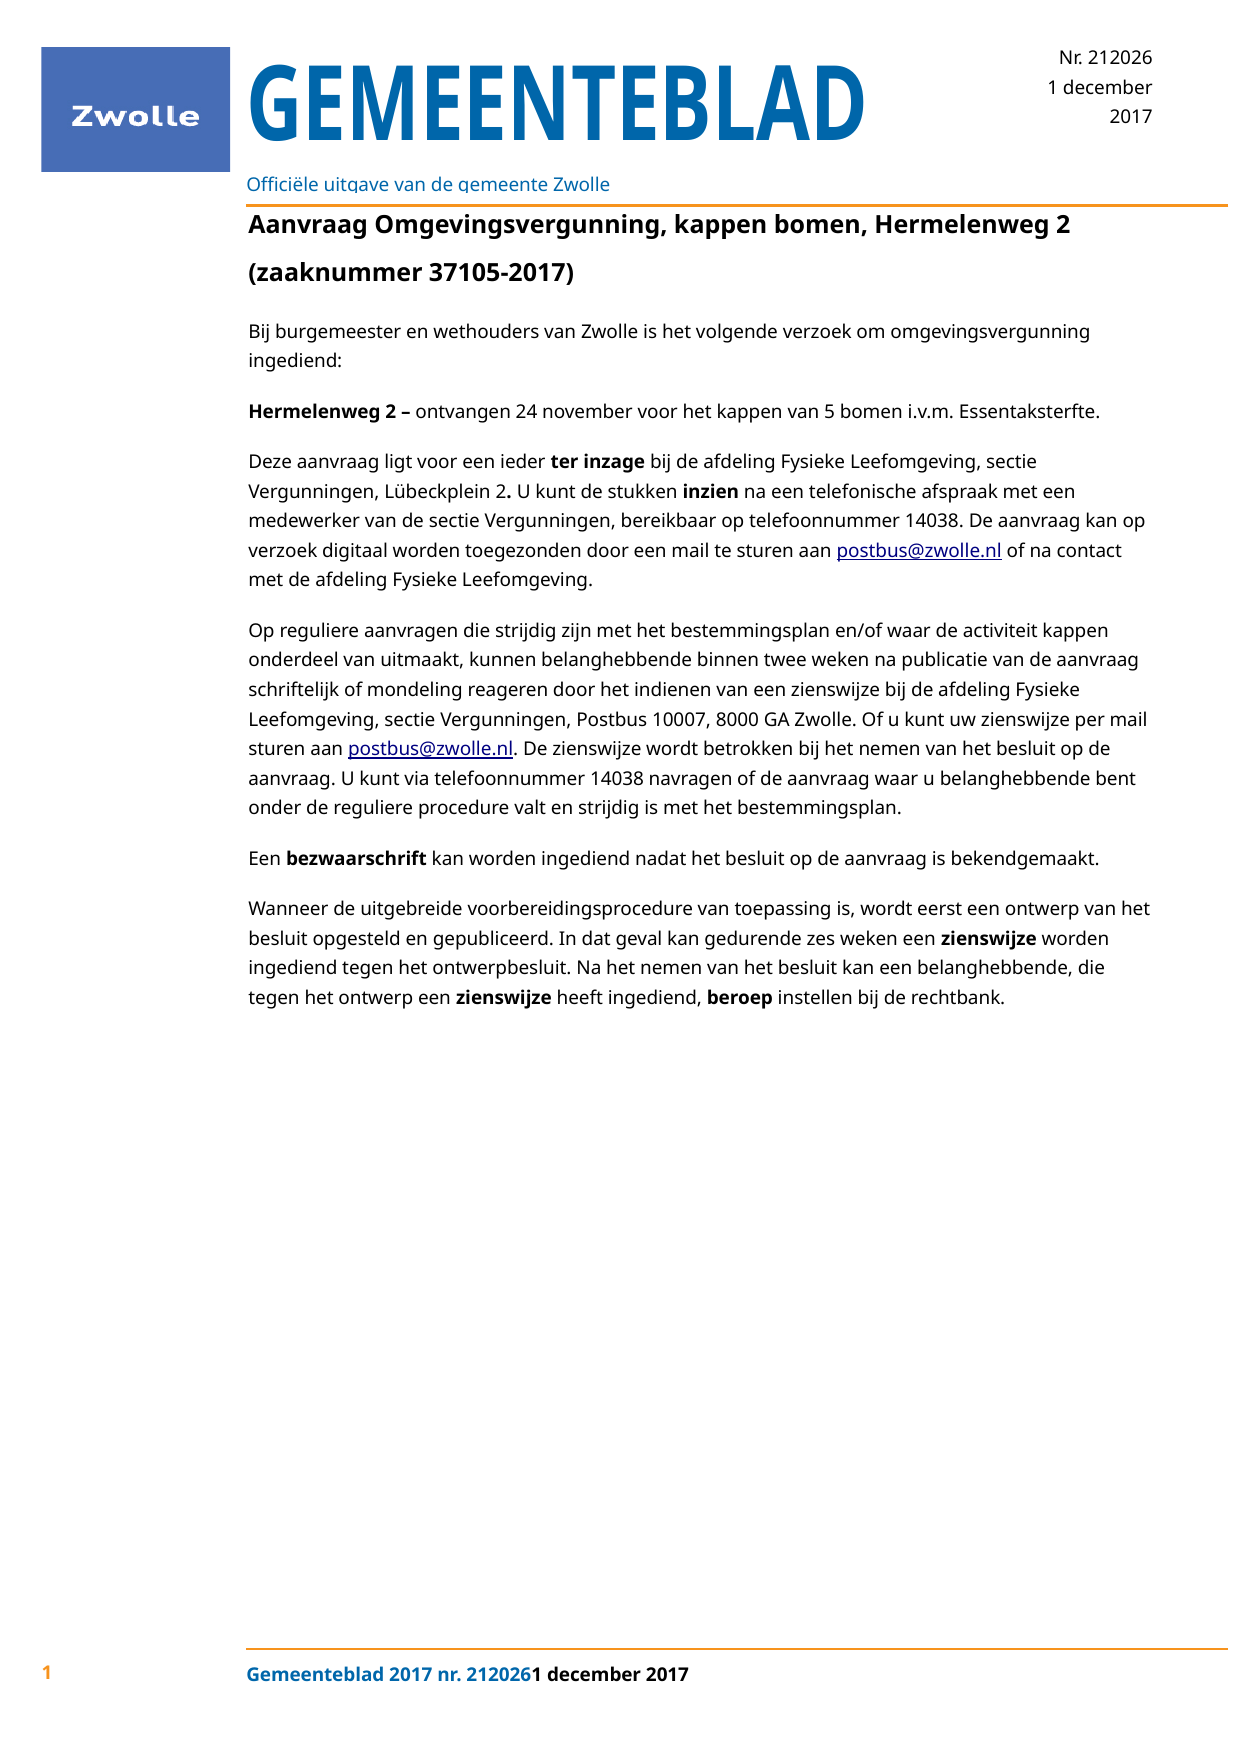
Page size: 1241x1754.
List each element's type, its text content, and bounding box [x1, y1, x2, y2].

text Bij burgemeester en wethouders van Zwolle is het volgende verzoek om omgevingsvergunning ingediend: [248, 318, 1152, 373]
text Een bezwaarschrift kan worden ingediend nadat het besluit op de aanvraag is bekendgemaakt. [248, 845, 1152, 871]
text Op reguliere aanvragen die strijdig zijn met het bestemmingsplan en/of waar de activiteit kappen onderdeel van uitmaakt, kunnen belanghebbende binnen twee weken na publicatie van de aanvraag schriftelijk of mondeling reageren door het indienen van een zienswijze bij de afdeling Fysieke Leefomgeving, sectie Vergunningen, Postbus 10007, 8000 GA Zwolle. Of u kunt uw zienswijze per mail sturen aan postbus@zwolle.nl. De zienswijze wordt betrokken bij het nemen van het besluit op de aanvraag. U kunt via telefoonnummer 14038 navragen of de aanvraag waar u belanghebbende bent onder de reguliere procedure valt en strijdig is met het bestemmingsplan. [248, 617, 1152, 820]
picture [41, 47, 231, 172]
text Deze aanvraag ligt voor een ieder ter inzage bij de afdeling Fysieke Leefomgeving, sectie Vergunningen, Lübeckplein 2. U kunt de stukken inzien na een telefonische afspraak met een medewerker van de sectie Vergunningen, bereikbaar op telefoonnummer 14038. De aanvraag kan op verzoek digitaal worden toegezonden door een mail te sturen aan postbus@zwolle.nl of na contact met de afdeling Fysieke Leefomgeving. [248, 448, 1152, 592]
text Hermelenweg 2 – ontvangen 24 november voor het kappen van 5 bomen i.v.m. Essentaksterfte. [248, 398, 1152, 424]
text Aanvraag Omgevingsvergunning, kappen bomen, Hermelenweg 2 (zaaknummer 37105-2017) [248, 207, 1152, 288]
text Wanneer de uitgebreide voorbereidingsprocedure van toepassing is, wordt eerst een ontwerp van het besluit opgesteld en gepubliceerd. In dat geval kan gedurende zes weken een zienswijze worden ingediend tegen het ontwerpbesluit. Na het nemen van het besluit kan een belanghebbende, die tegen het ontwerp een zienswijze heeft ingediend, beroep instellen bij de rechtbank. [248, 895, 1152, 1010]
